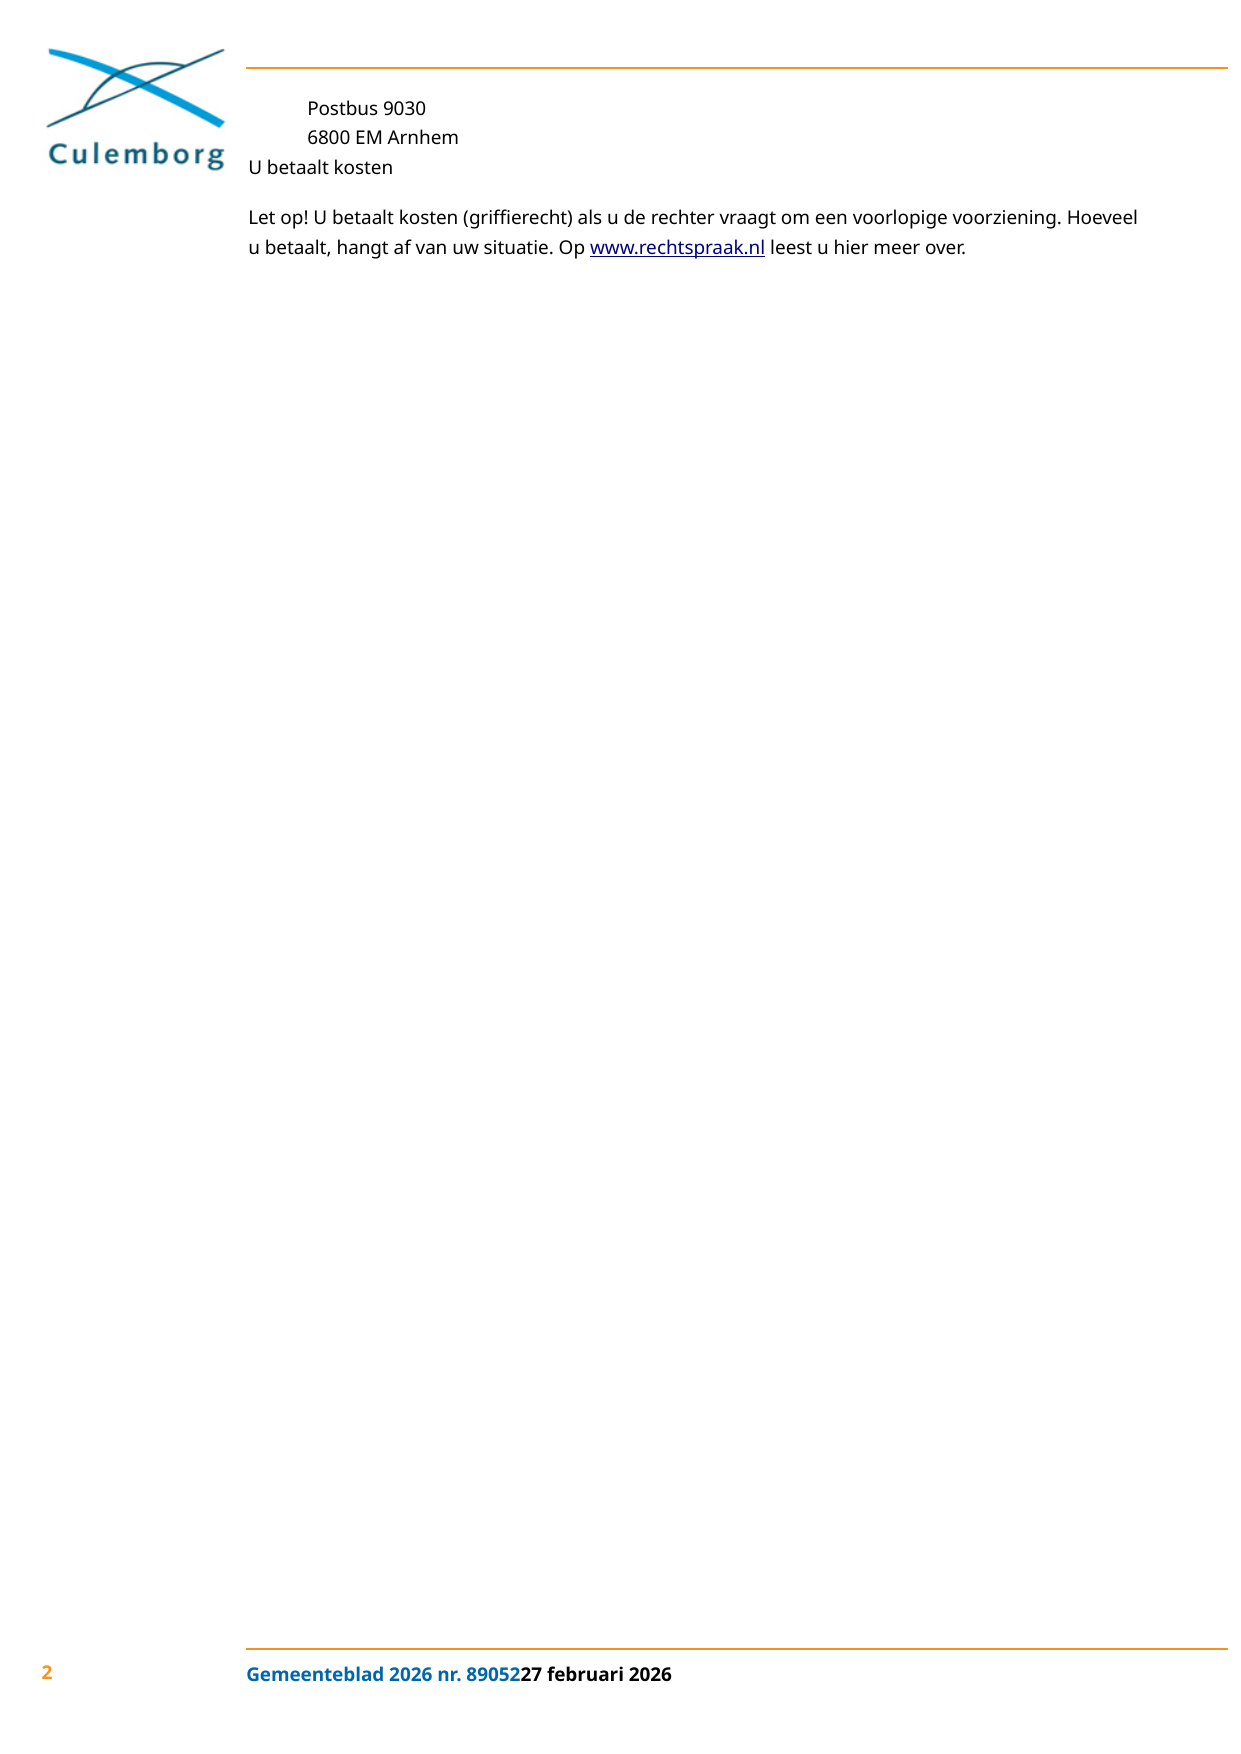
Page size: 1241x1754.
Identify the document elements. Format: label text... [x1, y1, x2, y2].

list Postbus 9030 [248, 95, 1152, 121]
text U betaalt kosten [248, 154, 1152, 180]
picture [41, 47, 231, 172]
list 6800 EM Arnhem [248, 124, 1152, 150]
text Let op! U betaalt kosten (griffierecht) als u de rechter vraagt om een voorlopige voorziening. Hoeveel u betaalt, hangt af van uw situatie. Op www.rechtspraak.nl leest u hier meer over. [248, 204, 1152, 260]
